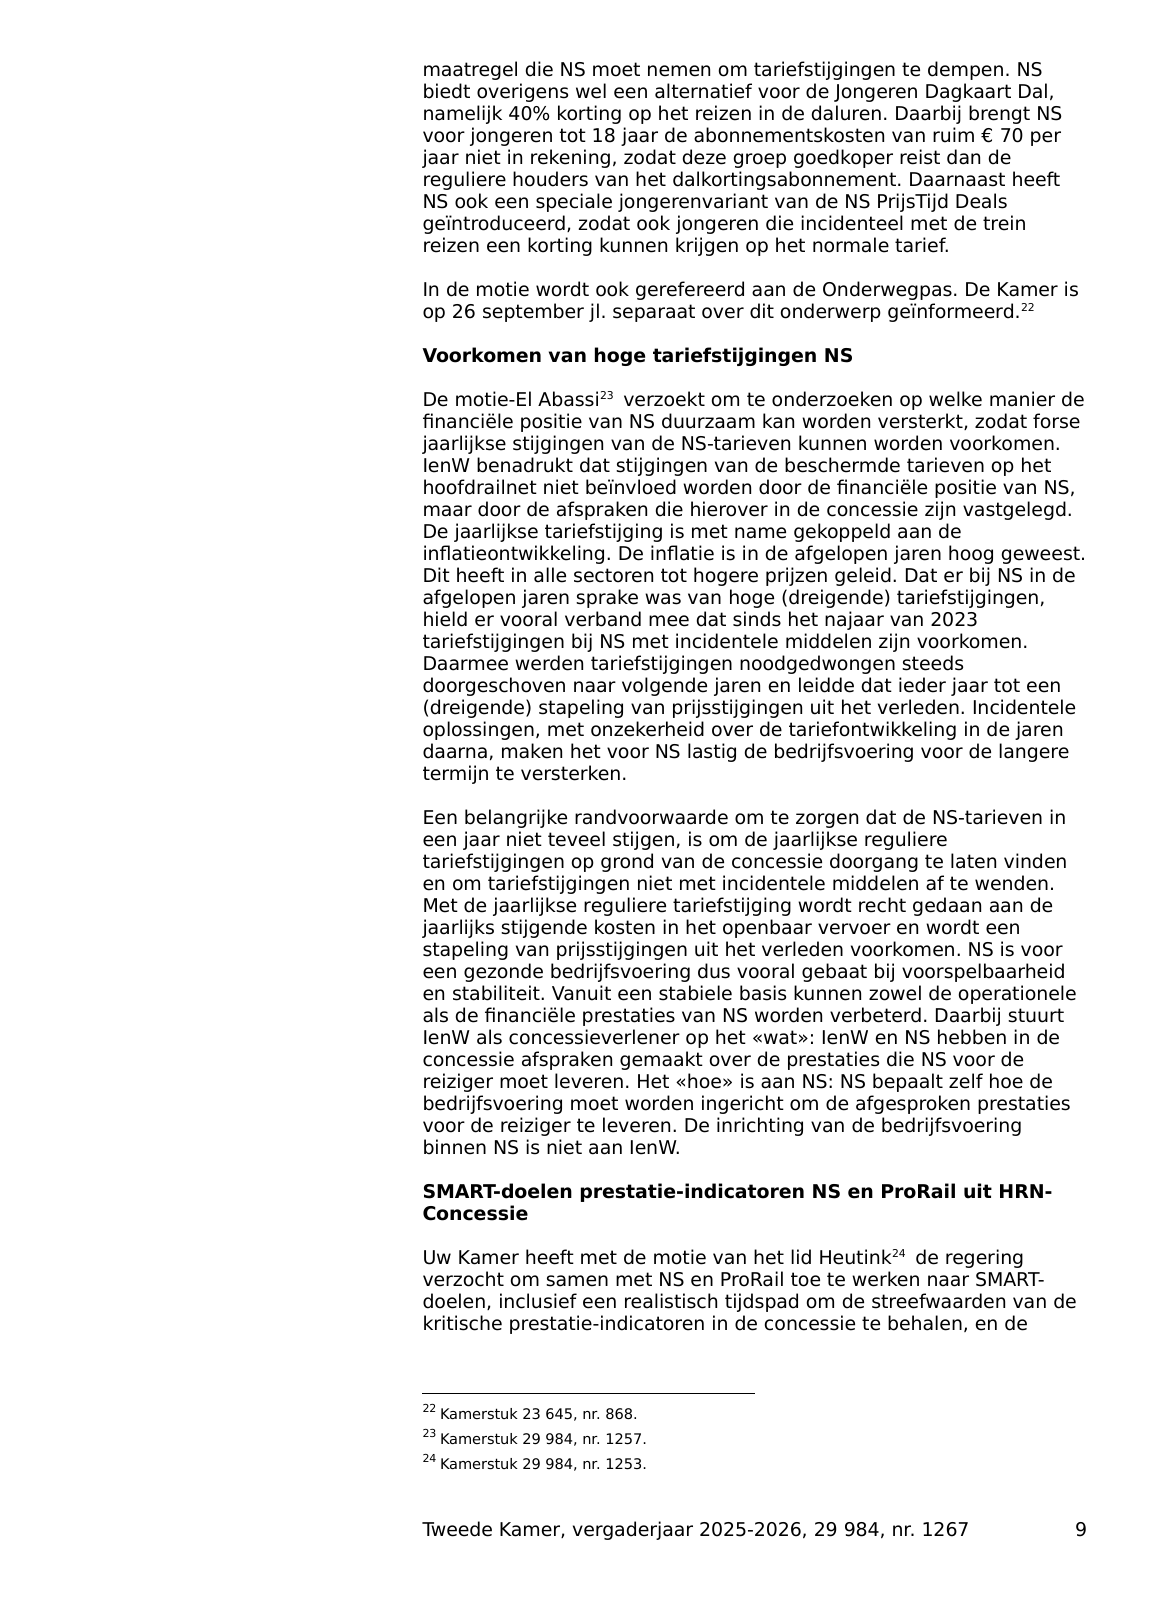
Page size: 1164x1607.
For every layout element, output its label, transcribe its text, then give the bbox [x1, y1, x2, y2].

subtitle SMART-doelen prestatie-indicatoren NS en ProRail uit HRN-Concessie [422, 1181, 1087, 1225]
text In de motie wordt ook gerefereerd aan de Onderwegpas. De Kamer is op 26 september jl. separaat over dit onderwerp geïnformeerd. [422, 279, 1087, 323]
text Kamerstuk 29 984, nr. 1253. [422, 1452, 1087, 1474]
text maatregel die NS moet nemen om tariefstijgingen te dempen. NS biedt overigens wel een alternatief voor de Jongeren Dagkaart Dal, namelijk 40% korting op het reizen in de daluren. Daarbij brengt NS voor jongeren tot 18 jaar de abonnementskosten van ruim € 70 per jaar niet in rekening, zodat deze groep goedkoper reist dan de reguliere houders van het dalkortingsabonnement. Daarnaast heeft NS ook een speciale jongerenvariant van de NS PrijsTijd Deals geïntroduceerd, zodat ook jongeren die incidenteel met de trein reizen een korting kunnen krijgen op het normale tarief. [422, 59, 1087, 257]
text Een belangrijke randvoorwaarde om te zorgen dat de NS-tarieven in een jaar niet teveel stijgen, is om de jaarlijkse reguliere tariefstijgingen op grond van de concessie doorgang te laten vinden en om tariefstijgingen niet met incidentele middelen af te wenden. Met de jaarlijkse reguliere tariefstijging wordt recht gedaan aan de jaarlijks stijgende kosten in het openbaar vervoer en wordt een stapeling van prijsstijgingen uit het verleden voorkomen. NS is voor een gezonde bedrijfsvoering dus vooral gebaat bij voorspelbaarheid en stabiliteit. Vanuit een stabiele basis kunnen zowel de operationele als de financiële prestaties van NS worden verbeterd. Daarbij stuurt IenW als concessieverlener op het «wat»: IenW en NS hebben in de concessie afspraken gemaakt over de prestaties die NS voor de reiziger moet leveren. Het «hoe» is aan NS: NS bepaalt zelf hoe de bedrijfsvoering moet worden ingericht om de afgesproken prestaties voor de reiziger te leveren. De inrichting van de bedrijfsvoering binnen NS is niet aan IenW. [422, 807, 1087, 1159]
subtitle Voorkomen van hoge tariefstijgingen NS [422, 345, 1087, 367]
text Kamerstuk 23 645, nr. 868. [422, 1402, 1087, 1424]
text De motie-El Abassi verzoekt om te onderzoeken op welke manier de financiële positie van NS duurzaam kan worden versterkt, zodat forse jaarlijkse stijgingen van de NS-tarieven kunnen worden voorkomen. IenW benadrukt dat stijgingen van de beschermde tarieven op het hoofdrailnet niet beïnvloed worden door de financiële positie van NS, maar door de afspraken die hierover in de concessie zijn vastgelegd. De jaarlijkse tariefstijging is met name gekoppeld aan de inflatieontwikkeling. De inflatie is in de afgelopen jaren hoog geweest. Dit heeft in alle sectoren tot hogere prijzen geleid. Dat er bij NS in de afgelopen jaren sprake was van hoge (dreigende) tariefstijgingen, hield er vooral verband mee dat sinds het najaar van 2023 tariefstijgingen bij NS met incidentele middelen zijn voorkomen. Daarmee werden tariefstijgingen noodgedwongen steeds doorgeschoven naar volgende jaren en leidde dat ieder jaar tot een (dreigende) stapeling van prijsstijgingen uit het verleden. Incidentele oplossingen, met onzekerheid over de tariefontwikkeling in de jaren daarna, maken het voor NS lastig de bedrijfsvoering voor de langere termijn te versterken. [422, 389, 1087, 785]
text Kamerstuk 29 984, nr. 1257. [422, 1427, 1087, 1449]
text Uw Kamer heeft met de motie van het lid Heutink de regering verzocht om samen met NS en ProRail toe te werken naar SMART-doelen, inclusief een realistisch tijdspad om de streefwaarden van de kritische prestatie-indicatoren in de concessie te behalen, en de [422, 1247, 1087, 1335]
